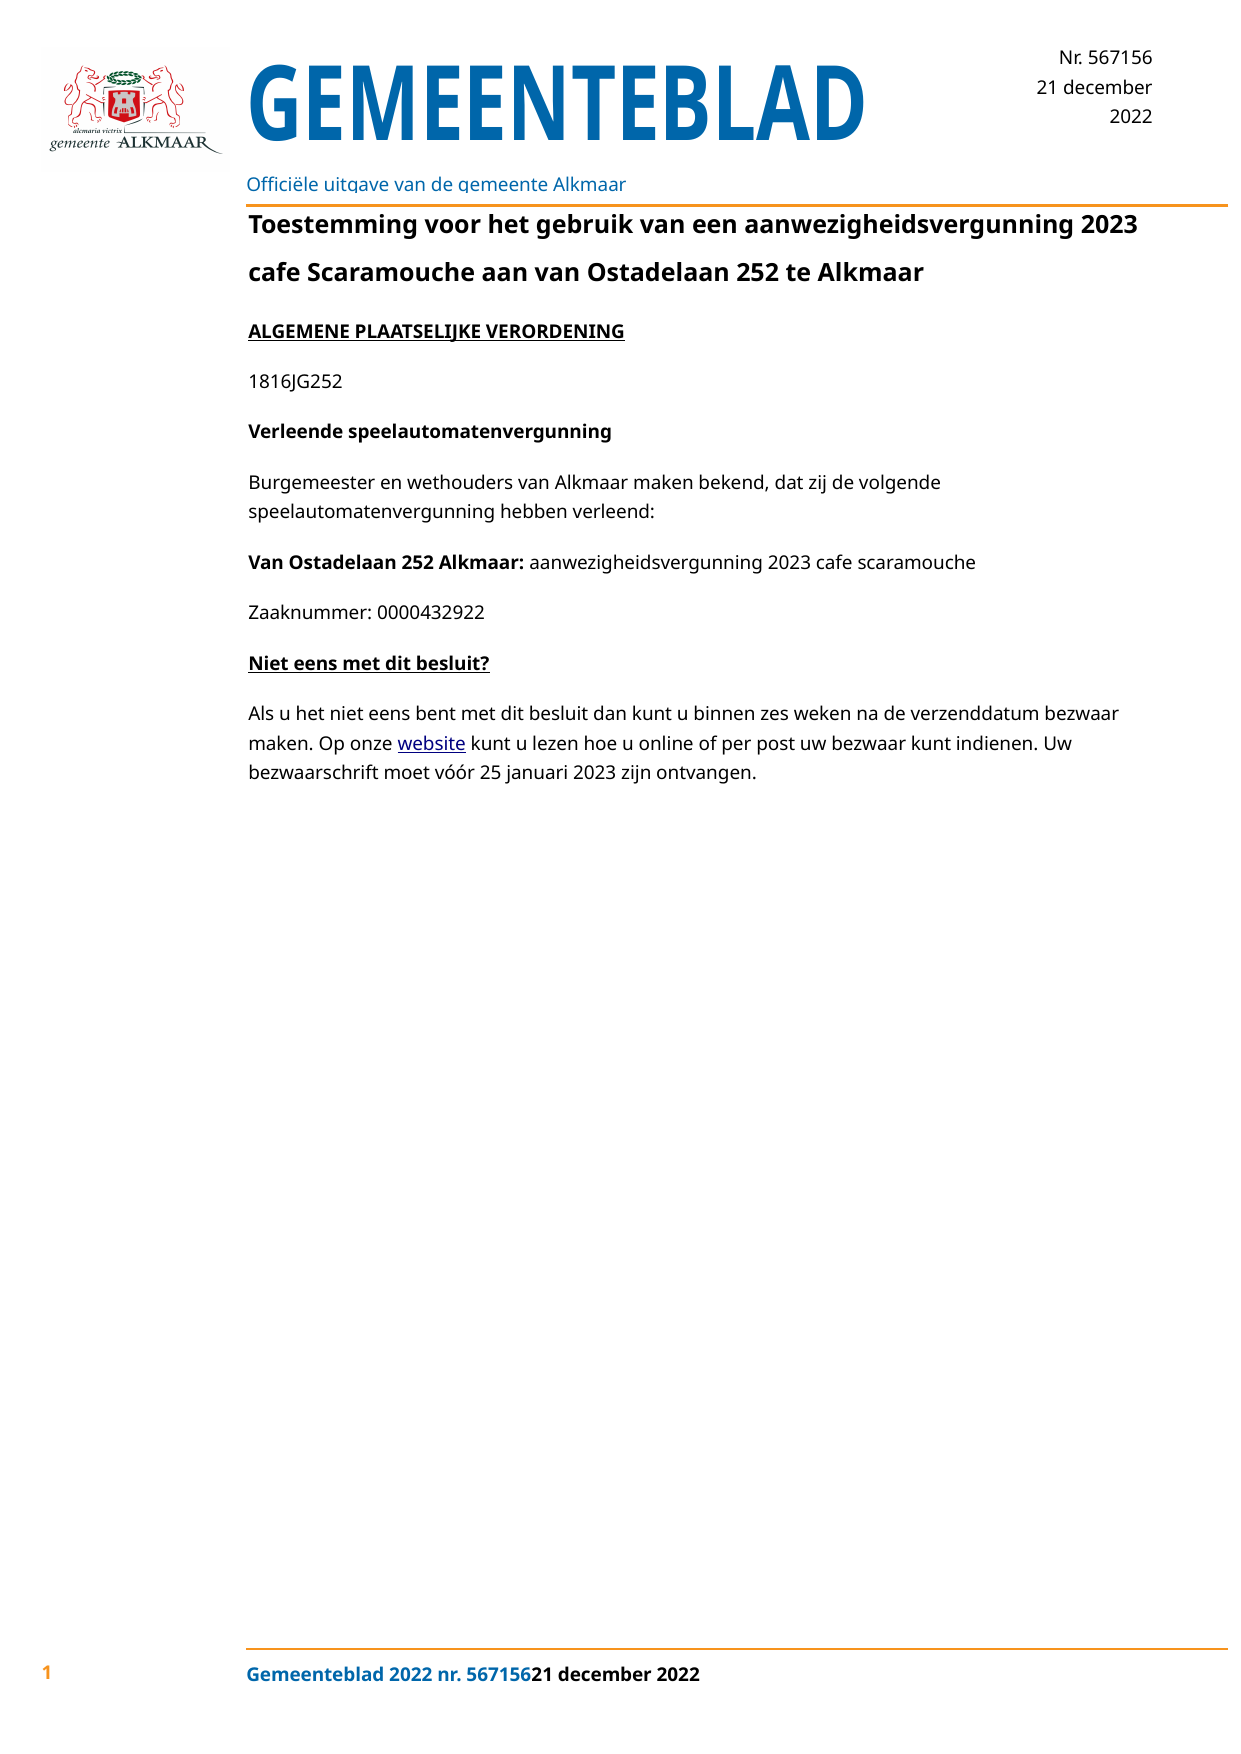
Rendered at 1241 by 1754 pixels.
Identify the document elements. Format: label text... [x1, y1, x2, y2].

text Niet eens met dit besluit? [248, 650, 1152, 676]
text Zaaknummer: 0000432922 [248, 599, 1152, 625]
text Verleende speelautomatenvergunning [248, 419, 1152, 444]
text Van Ostadelaan 252 Alkmaar: aanwezigheidsvergunning 2023 cafe scaramouche [248, 549, 1152, 575]
picture [41, 47, 231, 172]
text Burgemeester en wethouders van Alkmaar maken bekend, dat zij de volgende speelautomatenvergunning hebben verleend: [248, 469, 1152, 524]
text Toestemming voor het gebruik van een aanwezigheidsvergunning 2023 cafe Scaramouche aan van Ostadelaan 252 te Alkmaar [248, 207, 1152, 288]
text ALGEMENE PLAATSELIJKE VERORDENING [248, 318, 1152, 344]
text Als u het niet eens bent met dit besluit dan kunt u binnen zes weken na de verzenddatum bezwaar maken. Op onze website kunt u lezen hoe u online of per post uw bezwaar kunt indienen. Uw bezwaarschrift moet vóór 25 januari 2023 zijn ontvangen. [248, 700, 1152, 785]
text 1816JG252 [248, 368, 1152, 394]
